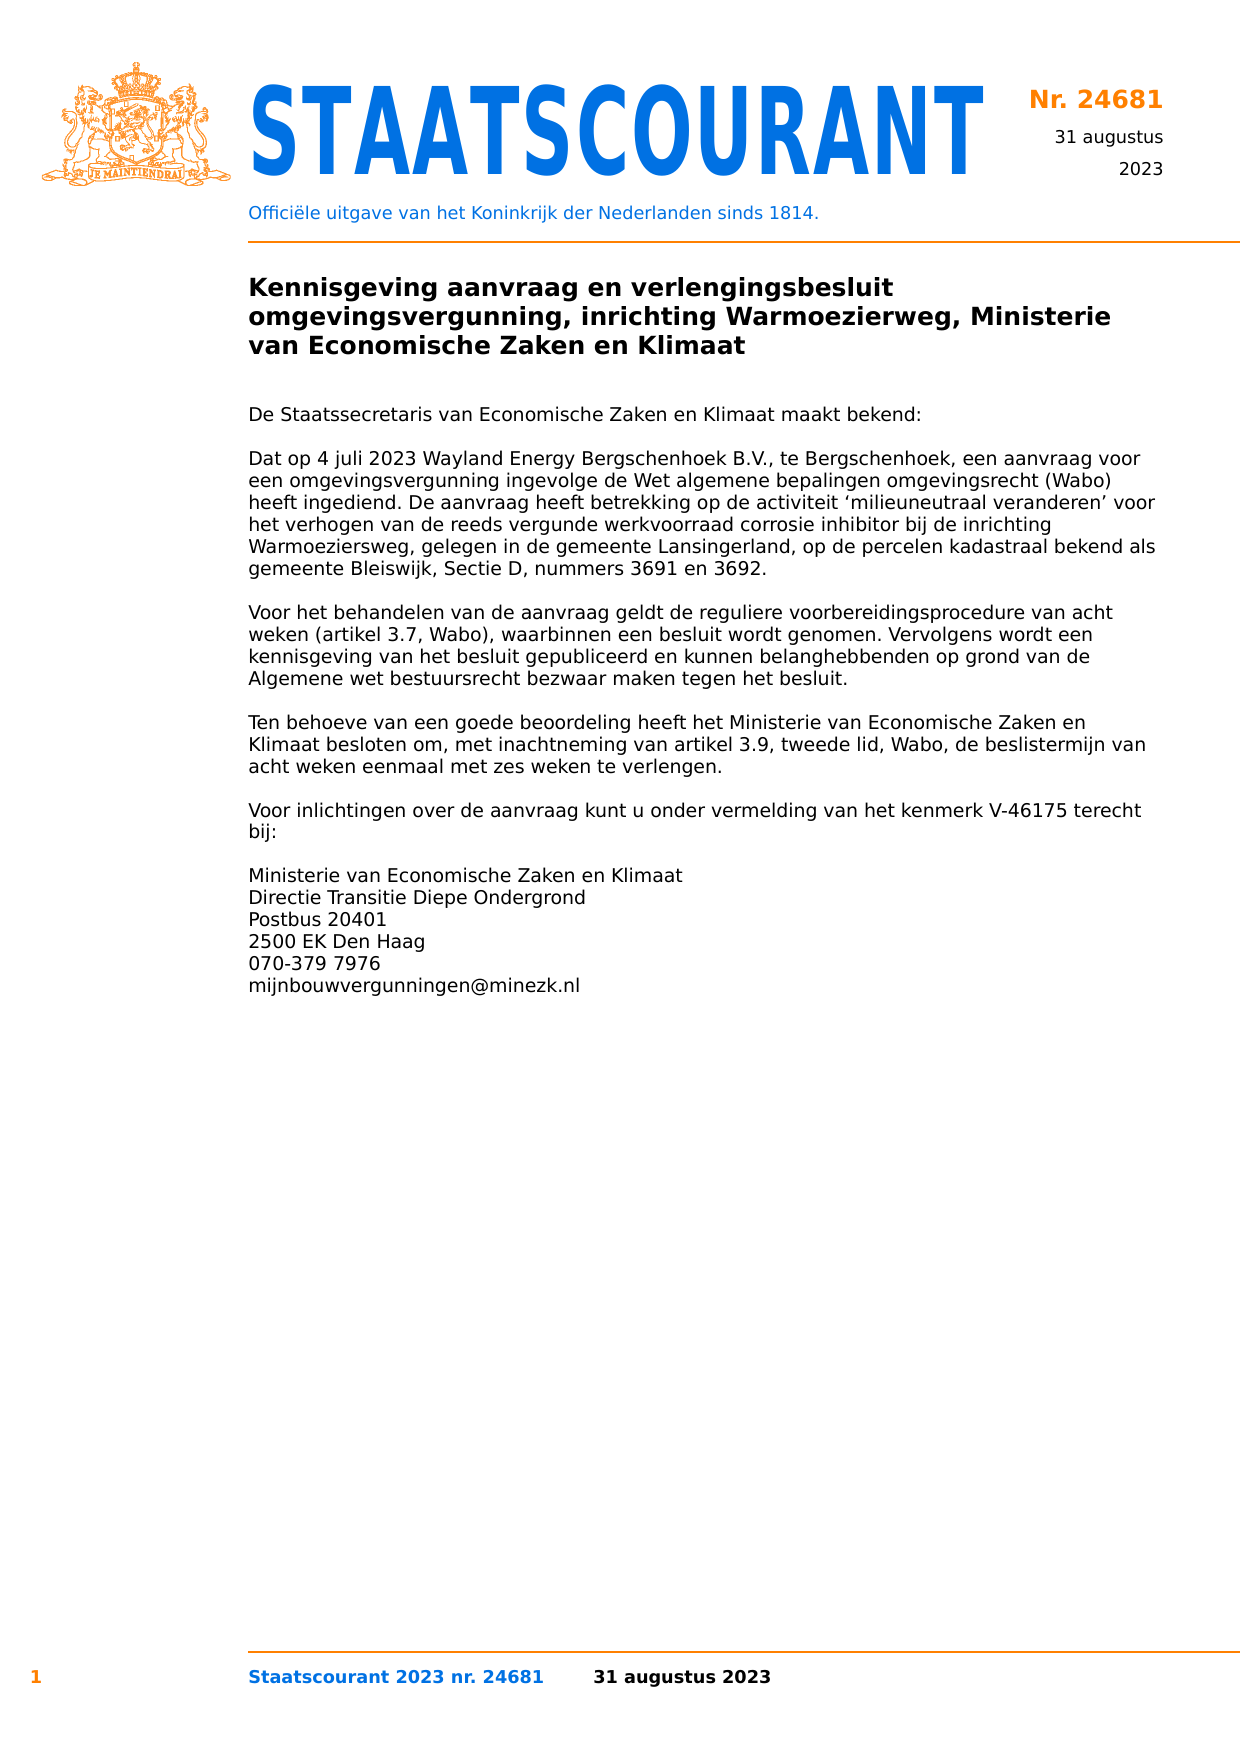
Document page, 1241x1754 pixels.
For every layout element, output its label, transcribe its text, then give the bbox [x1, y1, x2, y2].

table_cell 31 augustus [998, 121, 1240, 153]
text Dat op 4 juli 2023 Wayland Energy Bergschenhoek B.V., te Bergschenhoek, een aanvraag voor een omgevingsvergunning ingevolge de Wet algemene bepalingen omgevingsrecht (Wabo) heeft ingediend. De aanvraag heeft betrekking op de activiteit ‘milieuneutraal veranderen’ voor het verhogen van de reeds vergunde werkvoorraad corrosie inhibitor bij de inrichting Warmoeziersweg, gelegen in de gemeente Lansingerland, op de percelen kadastraal bekend als gemeente Bleiswijk, Sectie D, nummers 3691 en 3692. [248, 448, 1163, 580]
text De Staatssecretaris van Economische Zaken en Klimaat maakt bekend: [248, 404, 1163, 426]
picture [41, 62, 231, 186]
text Voor inlichtingen over de aanvraag kunt u onder vermelding van het kenmerk V-46175 terecht bij: [248, 799, 1163, 843]
text 2500 EK Den Haag [248, 931, 1163, 953]
text mijnbouwvergunningen@minezk.nl [248, 975, 1163, 997]
table_header Nr. 24681 [998, 62, 1240, 121]
text Voor het behandelen van de aanvraag geldt de reguliere voorbereidingsprocedure van acht weken (artikel 3.7, Wabo), waarbinnen een besluit wordt genomen. Vervolgens wordt een kennisgeving van het besluit gepubliceerd en kunnen belanghebbenden op grond van de Algemene wet bestuursrecht bezwaar maken tegen het besluit. [248, 602, 1163, 690]
text Directie Transitie Diepe Ondergrond [248, 887, 1163, 909]
table_cell Officiële uitgave van het Koninkrijk der Nederlanden sinds 1814. [248, 203, 1240, 241]
text Ten behoeve van een goede beoordeling heeft het Ministerie van Economische Zaken en Klimaat besloten om, met inachtneming van artikel 3.9, tweede lid, Wabo, de beslistermijn van acht weken eenmaal met zes weken te verlengen. [248, 712, 1163, 778]
text Ministerie van Economische Zaken en Klimaat [248, 865, 1163, 887]
text Postbus 20401 [248, 909, 1163, 931]
text 070-379 7976 [248, 953, 1163, 975]
table_cell 2023 [998, 153, 1240, 203]
table_header STAATSCOURANT [248, 62, 998, 203]
subtitle Kennisgeving aanvraag en verlengingsbesluit omgevingsvergunning, inrichting Warmoezierweg, Ministerie van Economische Zaken en Klimaat [248, 273, 1163, 361]
table_header [25, 62, 248, 241]
